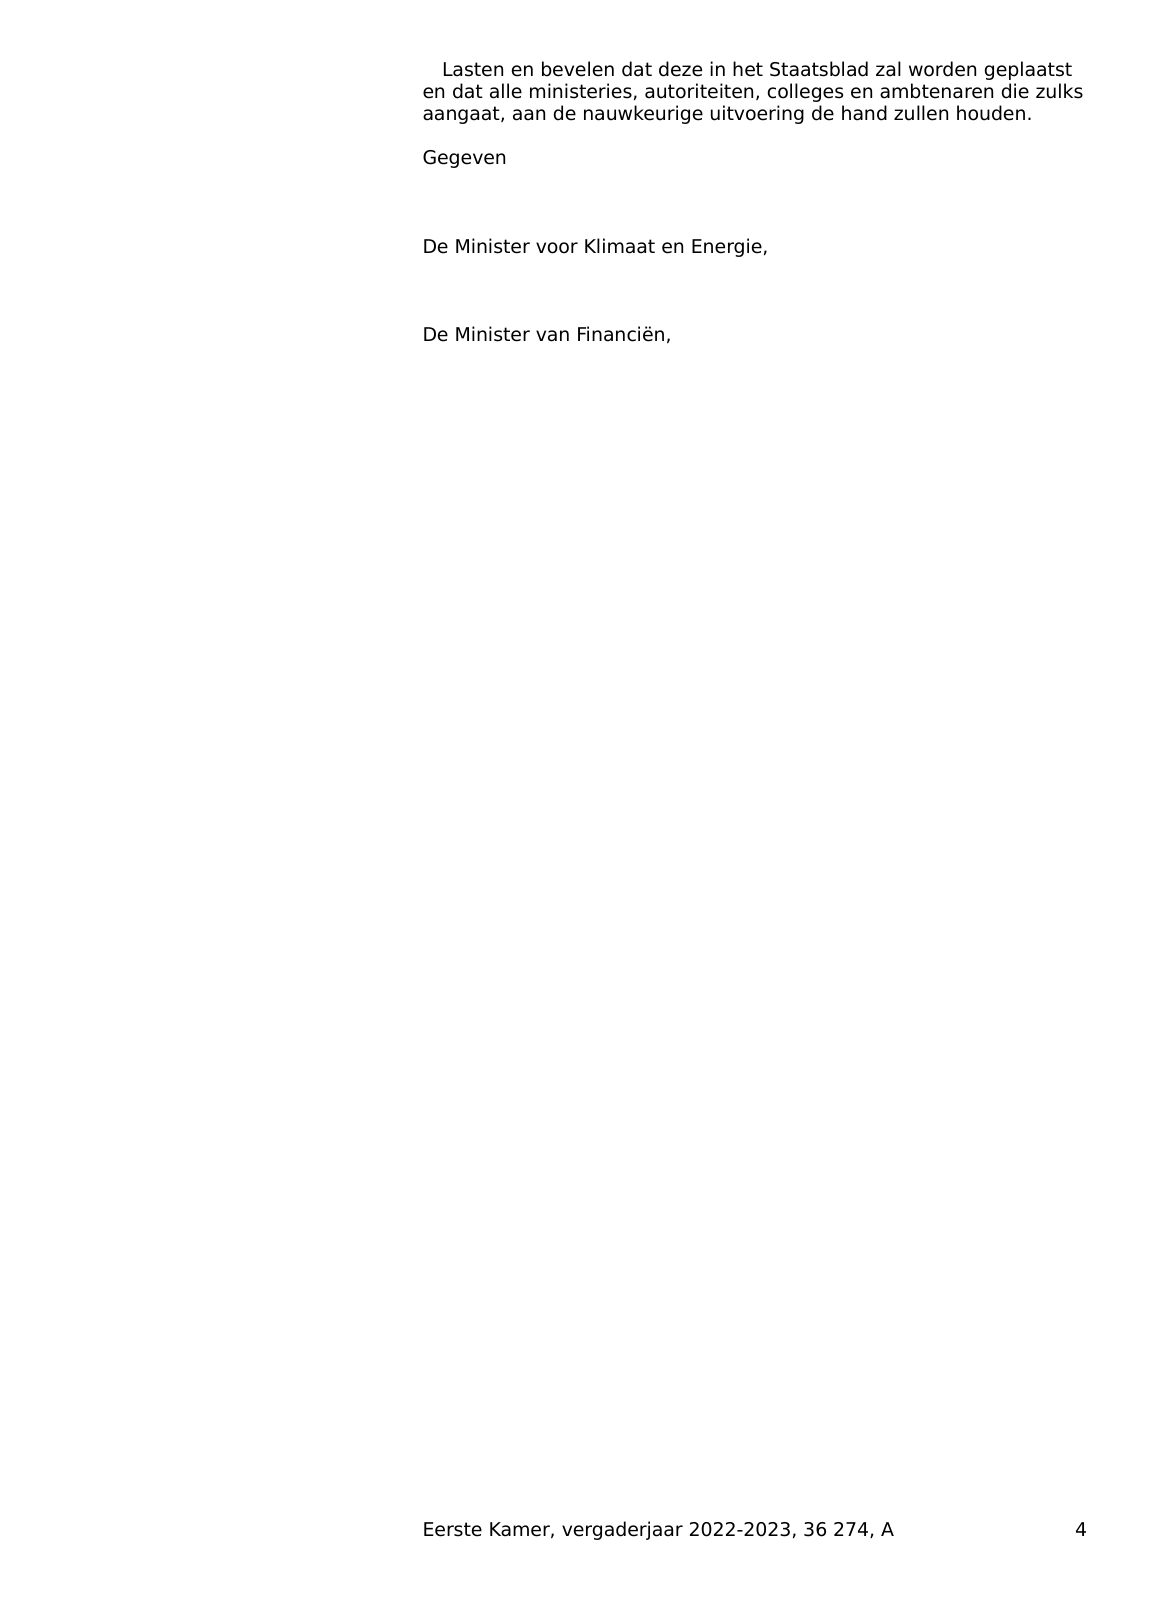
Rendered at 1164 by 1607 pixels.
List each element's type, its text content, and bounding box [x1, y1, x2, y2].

text Gegeven [422, 147, 1087, 169]
text Lasten en bevelen dat deze in het Staatsblad zal worden geplaatst en dat alle ministeries, autoriteiten, colleges en ambtenaren die zulks aangaat, aan de nauwkeurige uitvoering de hand zullen houden. [422, 59, 1087, 125]
text De Minister van Financiën, [422, 324, 1087, 346]
text De Minister voor Klimaat en Energie, [422, 236, 1087, 258]
